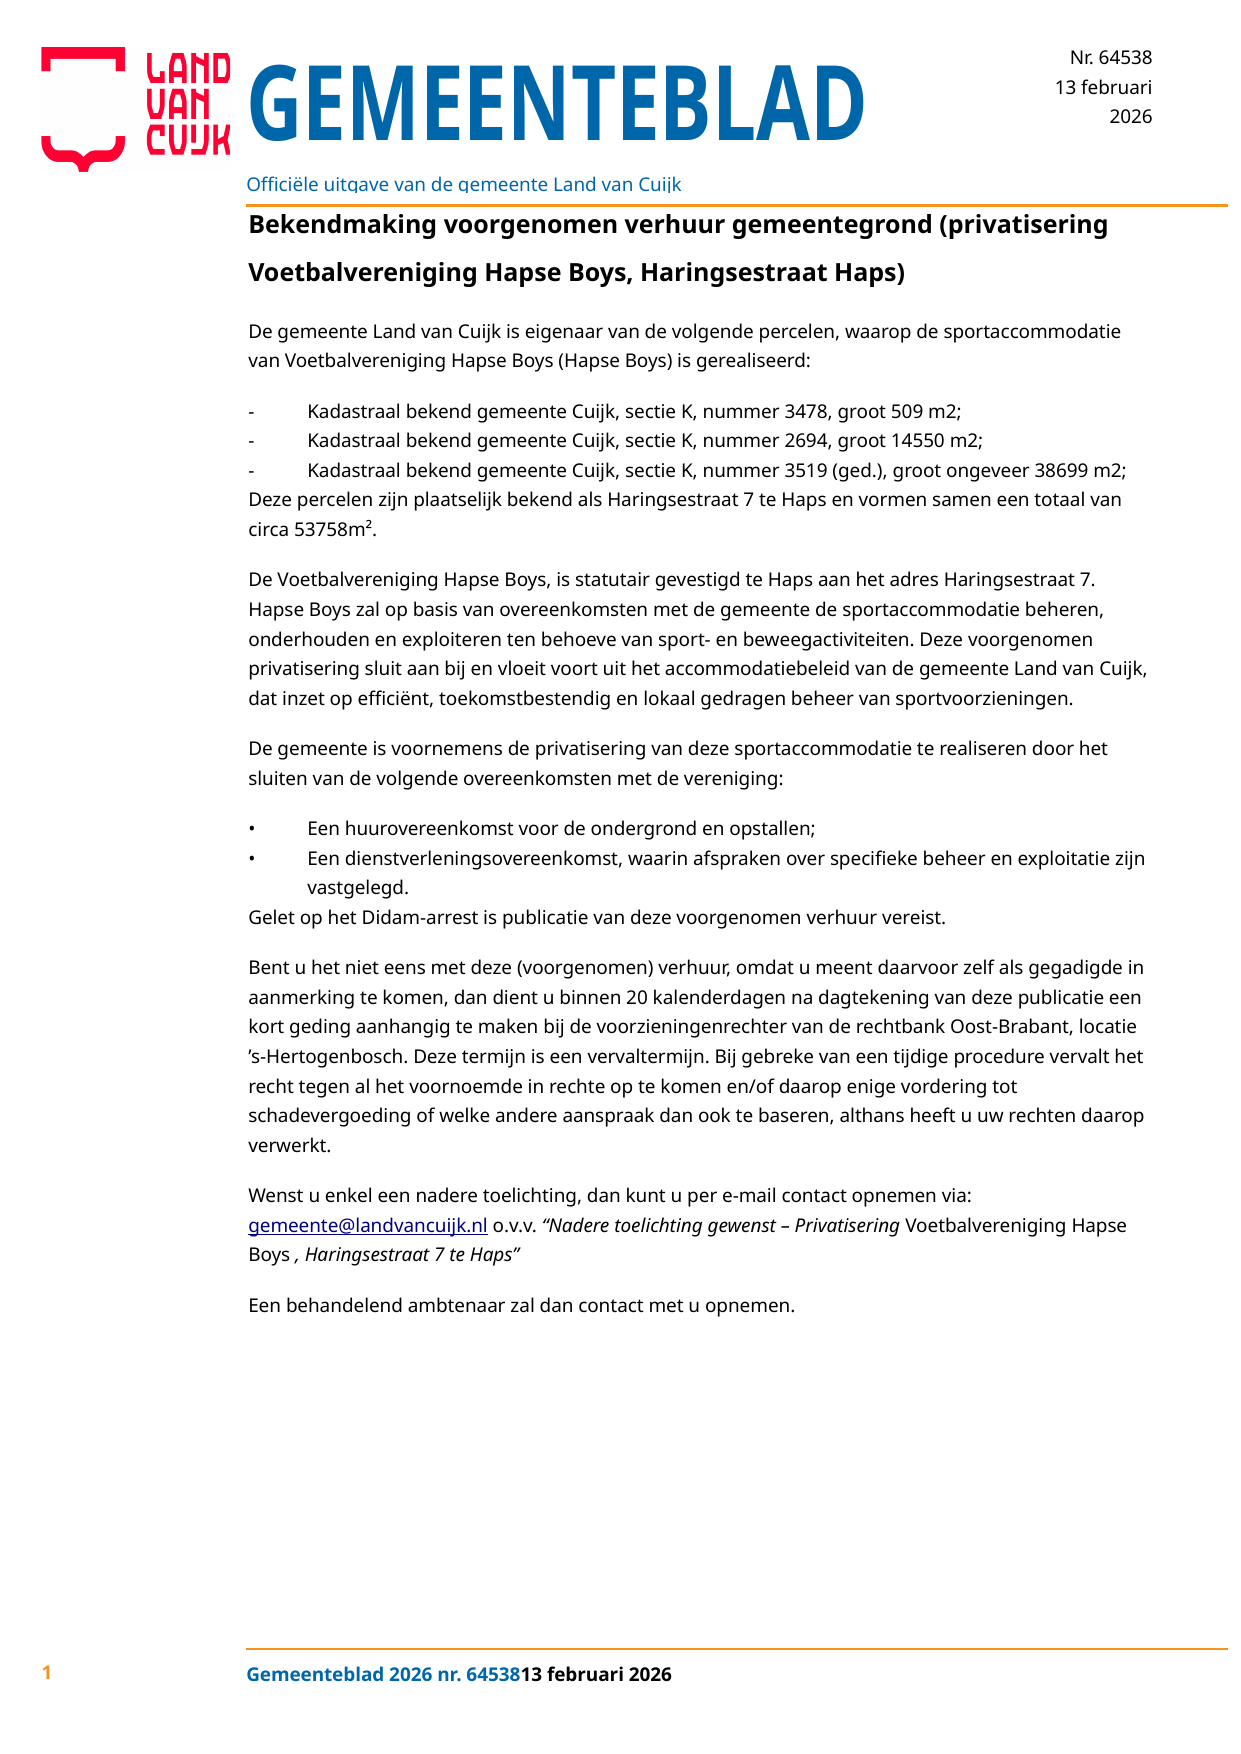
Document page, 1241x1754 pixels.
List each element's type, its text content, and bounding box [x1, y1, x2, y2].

picture [41, 47, 231, 172]
text De gemeente is voornemens de privatisering van deze sportaccommodatie te realiseren door het sluiten van de volgende overeenkomsten met de vereniging: [248, 735, 1152, 791]
text Gelet op het Didam-arrest is publicatie van deze voorgenomen verhuur vereist. [248, 904, 1152, 930]
list Kadastraal bekend gemeente Cuijk, sectie K, nummer 3478, groot 509 m2; [248, 398, 1152, 424]
list Kadastraal bekend gemeente Cuijk, sectie K, nummer 3519 (ged.), groot ongeveer 38699 m2; [248, 457, 1152, 483]
text De gemeente Land van Cuijk is eigenaar van de volgende percelen, waarop de sportaccommodatie van Voetbalvereniging Hapse Boys (Hapse Boys) is gerealiseerd: [248, 318, 1152, 373]
text De Voetbalvereniging Hapse Boys, is statutair gevestigd te Haps aan het adres Haringsestraat 7. Hapse Boys zal op basis van overeenkomsten met de gemeente de sportaccommodatie beheren, onderhouden en exploiteren ten behoeve van sport- en beweegactiviteiten. Deze voorgenomen privatisering sluit aan bij en vloeit voort uit het accommodatiebeleid van de gemeente Land van Cuijk, dat inzet op efficiënt, toekomstbestendig en lokaal gedragen beheer van sportvoorzieningen. [248, 567, 1152, 711]
text Een behandelend ambtenaar zal dan contact met u opnemen. [248, 1292, 1152, 1318]
text Bekendmaking voorgenomen verhuur gemeentegrond (privatisering Voetbalvereniging Hapse Boys, Haringsestraat Haps) [248, 207, 1152, 288]
list Een dienstverleningsovereenkomst, waarin afspraken over specifieke beheer en exploitatie zijn vastgelegd. [248, 845, 1152, 900]
list Een huurovereenkomst voor de ondergrond en opstallen; [248, 815, 1152, 841]
text Bent u het niet eens met deze (voorgenomen) verhuur, omdat u meent daarvoor zelf als gegadigde in aanmerking te komen, dan dient u binnen 20 kalenderdagen na dagtekening van deze publicatie een kort geding aanhangig te maken bij de voorzieningenrechter van de rechtbank Oost-Brabant, locatie ’s-Hertogenbosch. Deze termijn is een vervaltermijn. Bij gebreke van een tijdige procedure vervalt het recht tegen al het voornoemde in rechte op te komen en/of daarop enige vordering tot schadevergoeding of welke andere aanspraak dan ook te baseren, althans heeft u uw rechten daarop verwerkt. [248, 954, 1152, 1158]
text Deze percelen zijn plaatselijk bekend als Haringsestraat 7 te Haps en vormen samen een totaal van circa 53758m². [248, 487, 1152, 542]
list Kadastraal bekend gemeente Cuijk, sectie K, nummer 2694, groot 14550 m2; [248, 427, 1152, 453]
text Wenst u enkel een nadere toelichting, dan kunt u per e-mail contact opnemen via: gemeente@landvancuijk.nl o.v.v. “Nadere toelichting gewenst – Privatisering Voetbalvereniging Hapse Boys , Haringsestraat 7 te Haps” [248, 1182, 1152, 1267]
